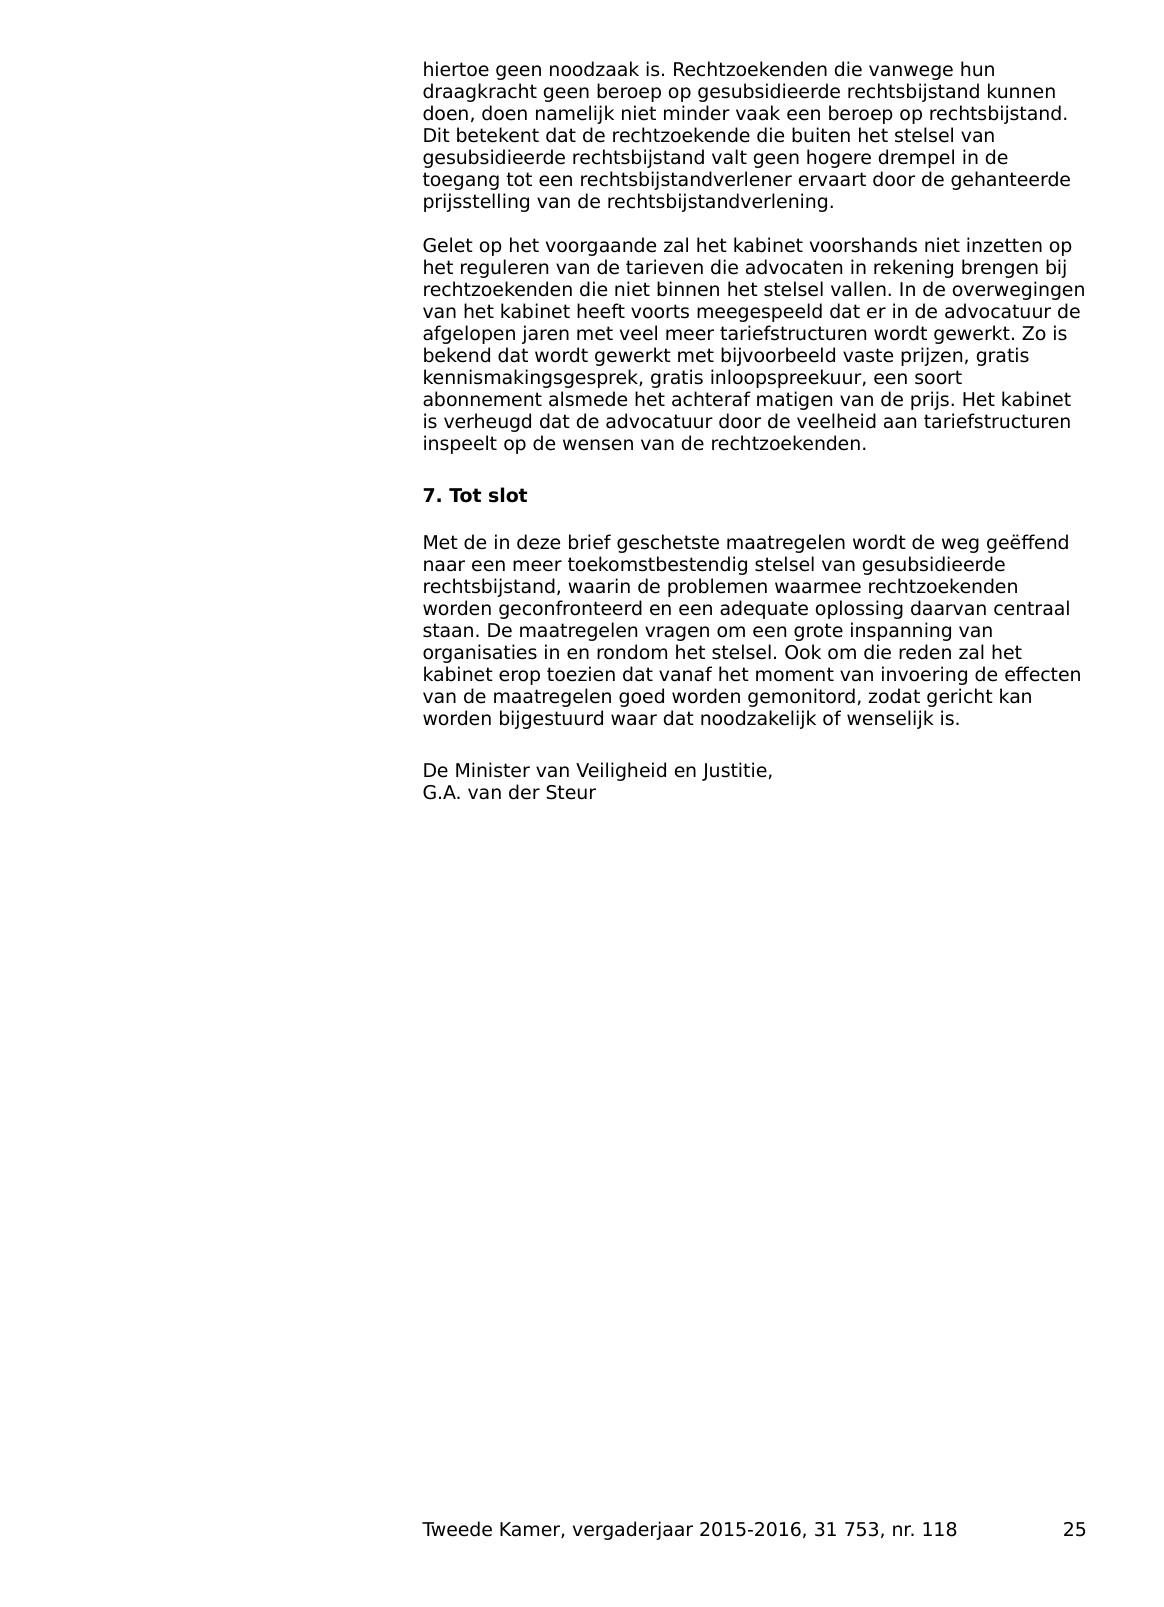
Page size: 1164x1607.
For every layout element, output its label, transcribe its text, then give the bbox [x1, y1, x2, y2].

text Gelet op het voorgaande zal het kabinet voorshands niet inzetten op het reguleren van de tarieven die advocaten in rekening brengen bij rechtzoekenden die niet binnen het stelsel vallen. In de overwegingen van het kabinet heeft voorts meegespeeld dat er in de advocatuur de afgelopen jaren met veel meer tariefstructuren wordt gewerkt. Zo is bekend dat wordt gewerkt met bijvoorbeeld vaste prijzen, gratis kennismakingsgesprek, gratis inloopspreekuur, een soort abonnement alsmede het achteraf matigen van de prijs. Het kabinet is verheugd dat de advocatuur door de veelheid aan tariefstructuren inspeelt op de wensen van de rechtzoekenden. [422, 235, 1087, 455]
text Met de in deze brief geschetste maatregelen wordt de weg geëffend naar een meer toekomstbestendig stelsel van gesubsidieerde rechtsbijstand, waarin de problemen waarmee rechtzoekenden worden geconfronteerd en een adequate oplossing daarvan centraal staan. De maatregelen vragen om een grote inspanning van organisaties in en rondom het stelsel. Ook om die reden zal het kabinet erop toezien dat vanaf het moment van invoering de effecten van de maatregelen goed worden gemonitord, zodat gericht kan worden bijgestuurd waar dat noodzakelijk of wenselijk is. [422, 532, 1087, 730]
text De Minister van Veiligheid en Justitie, G.A. van der Steur [422, 760, 1087, 804]
subtitle 7. Tot slot [422, 485, 1087, 507]
text hiertoe geen noodzaak is. Rechtzoekenden die vanwege hun draagkracht geen beroep op gesubsidieerde rechtsbijstand kunnen doen, doen namelijk niet minder vaak een beroep op rechtsbijstand. Dit betekent dat de rechtzoekende die buiten het stelsel van gesubsidieerde rechtsbijstand valt geen hogere drempel in de toegang tot een rechtsbijstandverlener ervaart door de gehanteerde prijsstelling van de rechtsbijstandverlening. [422, 59, 1087, 213]
